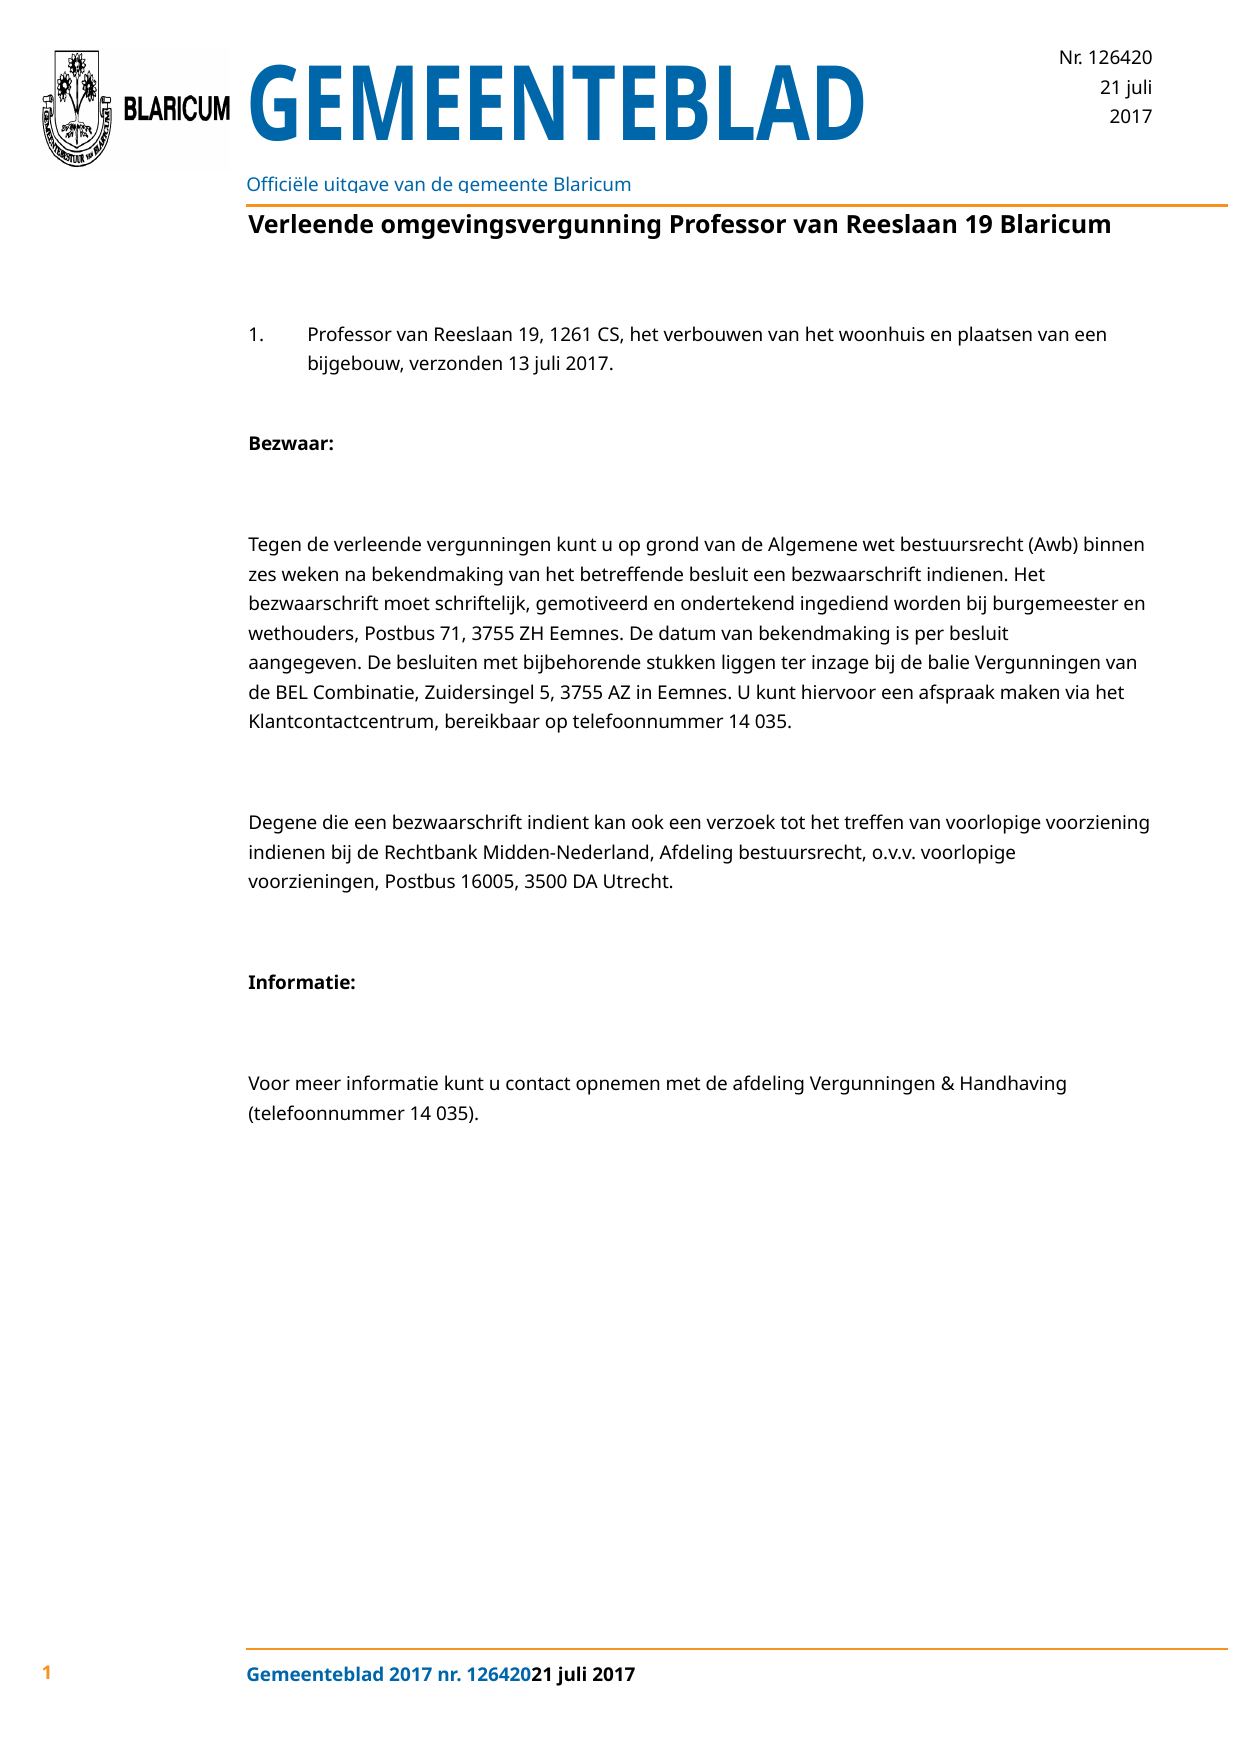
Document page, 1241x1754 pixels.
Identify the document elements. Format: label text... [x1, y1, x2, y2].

list Professor van Reeslaan 19, 1261 CS, het verbouwen van het woonhuis en plaatsen van een bijgebouw, verzonden 13 juli 2017. [248, 321, 1152, 376]
text Informatie: [248, 969, 1152, 995]
text Tegen de verleende vergunningen kunt u op grond van de Algemene wet bestuursrecht (Awb) binnen zes weken na bekendmaking van het betreffende besluit een bezwaarschrift indienen. Het bezwaarschrift moet schriftelijk, gemotiveerd en ondertekend ingediend worden bij burgemeester en wethouders, Postbus 71, 3755 ZH Eemnes. De datum van bekendmaking is per besluit aangegeven. De besluiten met bijbehorende stukken liggen ter inzage bij de balie Vergunningen van de BEL Combinatie, Zuidersingel 5, 3755 AZ in Eemnes. U kunt hiervoor een afspraak maken via het Klantcontactcentrum, bereikbaar op telefoonnummer 14 035. [248, 531, 1152, 734]
text Degene die een bezwaarschrift indient kan ook een verzoek tot het treffen van voorlopige voorziening indienen bij de Rechtbank Midden-Nederland, Afdeling bestuursrecht, o.v.v. voorlopige voorzieningen, Postbus 16005, 3500 DA Utrecht. [248, 809, 1152, 894]
text Bezwaar: [248, 430, 1152, 456]
picture [41, 47, 231, 172]
text Voor meer informatie kunt u contact opnemen met de afdeling Vergunningen & Handhaving (telefoonnummer 14 035). [248, 1070, 1152, 1126]
text Verleende omgevingsvergunning Professor van Reeslaan 19 Blaricum [248, 207, 1152, 241]
